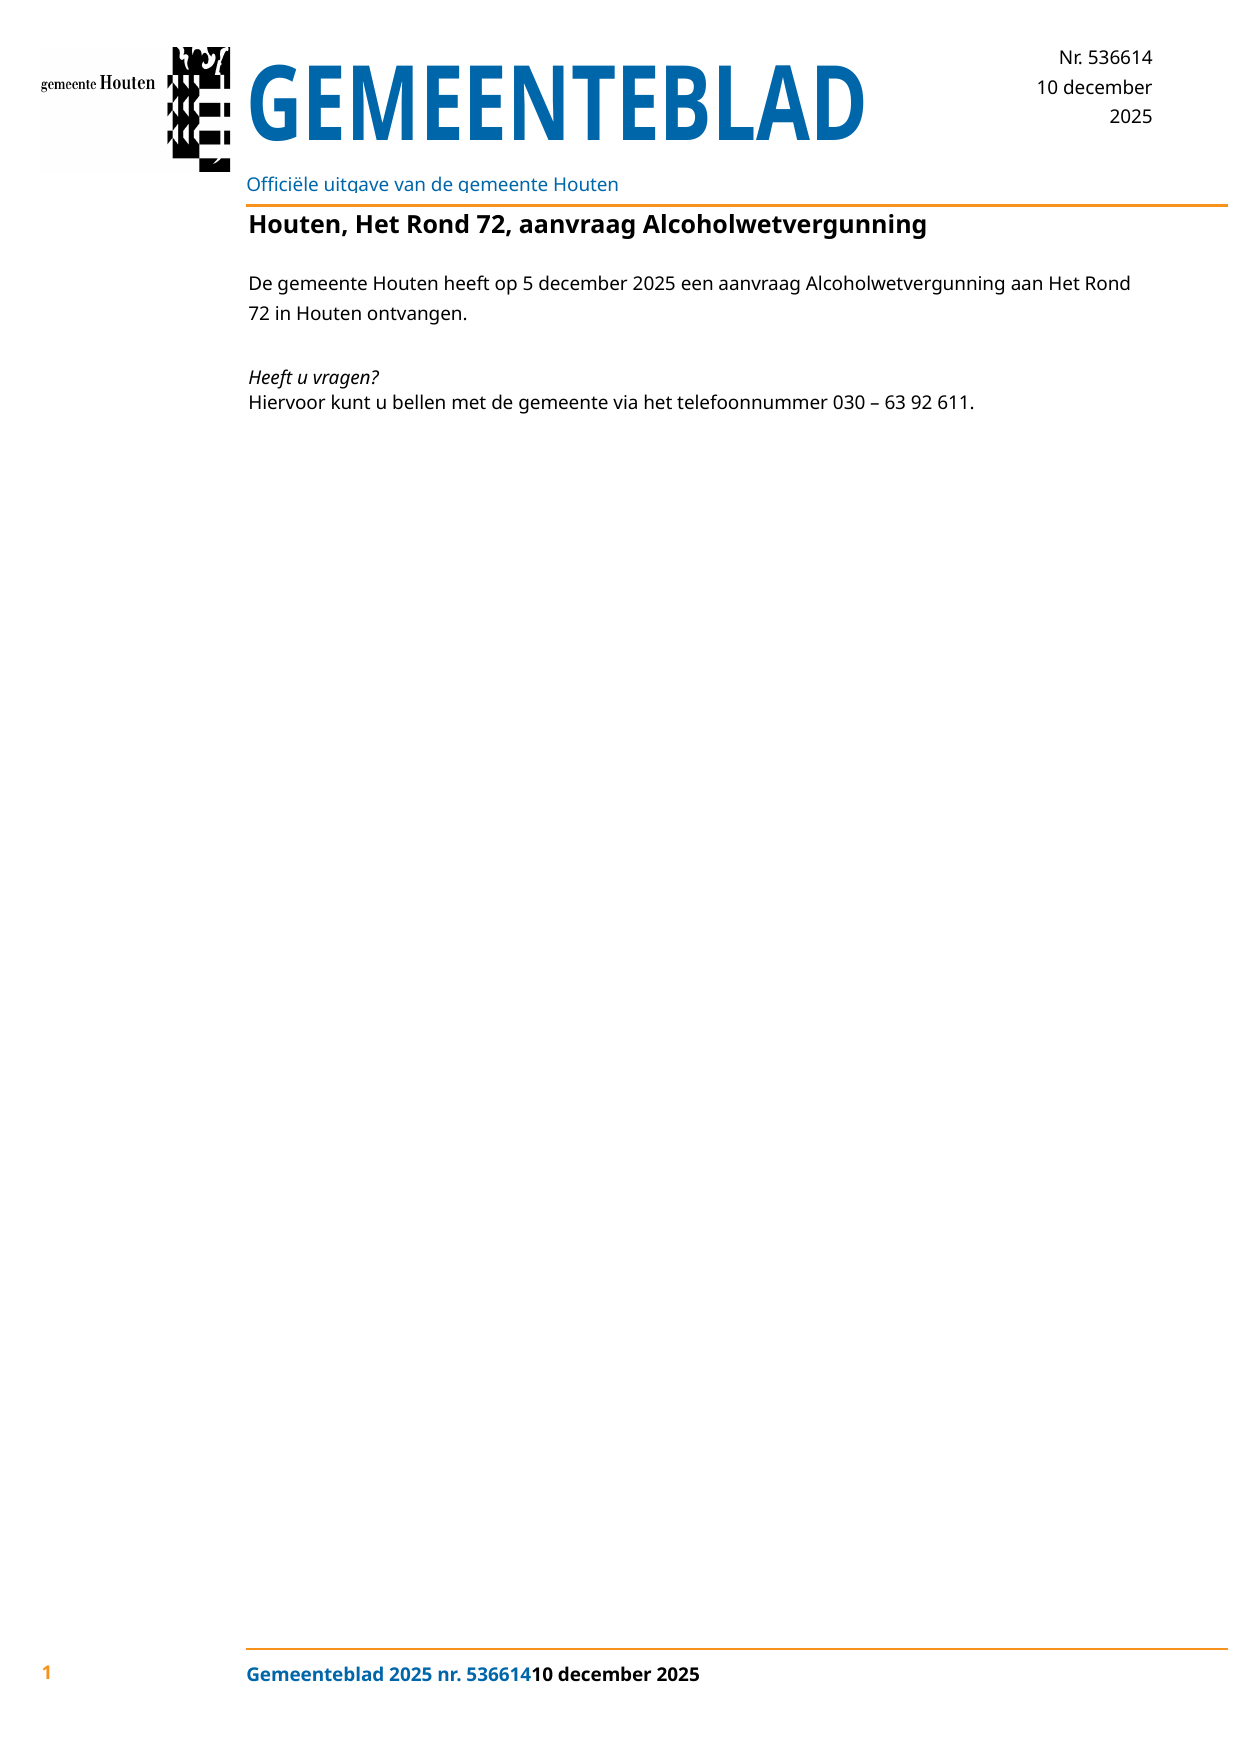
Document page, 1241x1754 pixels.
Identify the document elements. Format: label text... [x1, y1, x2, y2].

text Heeft u vragen? [248, 364, 1152, 389]
text Hiervoor kunt u bellen met de gemeente via het telefoonnummer 030 – 63 92 611. [248, 389, 1152, 415]
text Houten, Het Rond 72, aanvraag Alcoholwetvergunning [248, 207, 1152, 241]
text De gemeente Houten heeft op 5 december 2025 een aanvraag Alcoholwetvergunning aan Het Rond 72 in Houten ontvangen. [248, 270, 1152, 326]
picture [41, 47, 231, 172]
